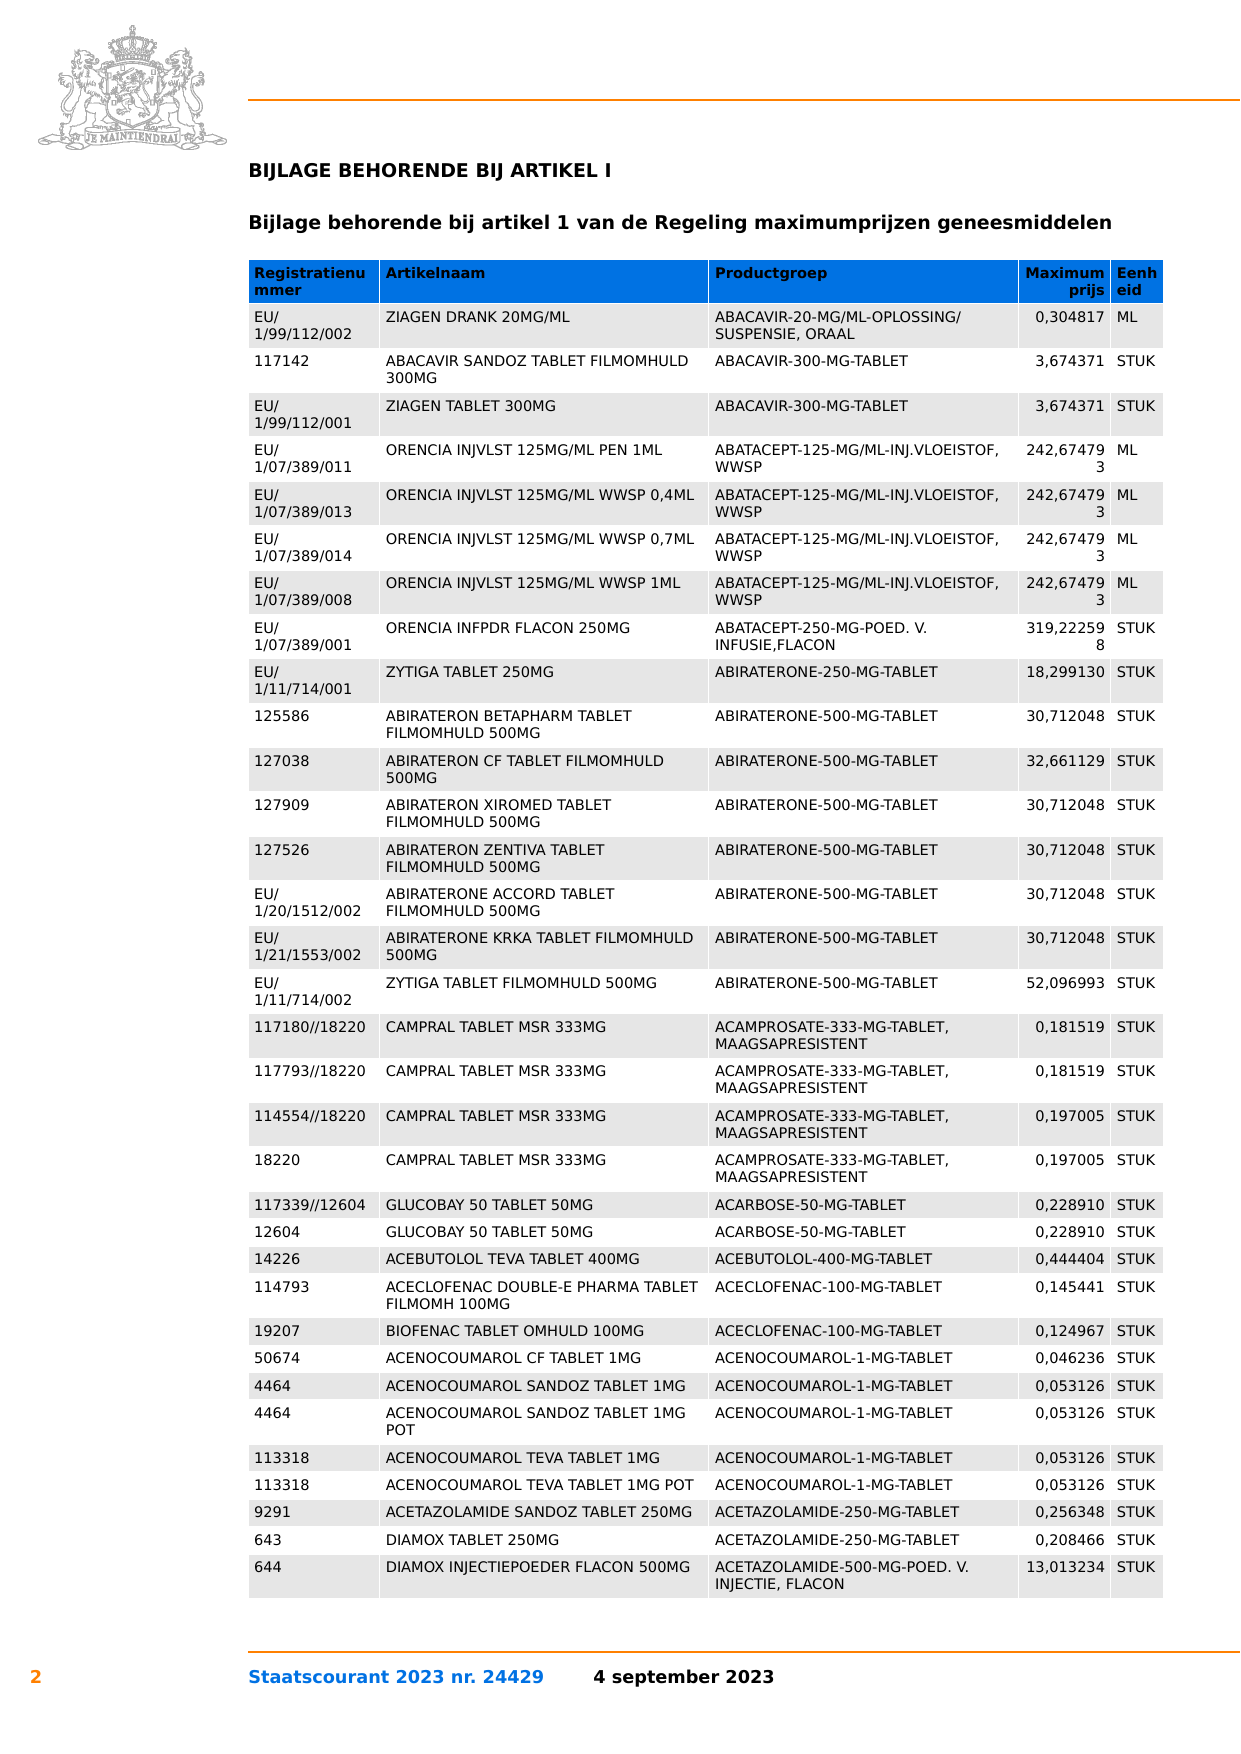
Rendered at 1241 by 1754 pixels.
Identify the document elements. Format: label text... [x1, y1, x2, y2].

table_cell 13,013234 [1019, 1555, 1110, 1598]
table_cell 117142 [249, 349, 379, 392]
table_cell ACENOCOUMAROL-1-MG-TABLET [709, 1346, 1018, 1372]
table_cell 113318 [249, 1472, 379, 1499]
table_cell ABATACEPT-125-MG/ML-INJ.VLOEISTOF, WWSP [709, 482, 1018, 525]
table_cell ACECLOFENAC-100-MG-TABLET [709, 1318, 1018, 1345]
table_cell ACENOCOUMAROL-1-MG-TABLET [709, 1373, 1018, 1399]
table_cell ABIRATERONE-500-MG-TABLET [709, 970, 1018, 1013]
table_cell STUK [1111, 1192, 1163, 1218]
table_cell ABIRATERON BETAPHARM TABLET FILMOMHULD 500MG [380, 704, 708, 747]
table_cell STUK [1111, 1148, 1163, 1191]
table_header Registratienummer [249, 260, 379, 303]
table_cell EU/1/07/389/001 [249, 615, 379, 658]
table_cell STUK [1111, 704, 1163, 747]
table_cell STUK [1111, 1373, 1163, 1399]
table_cell STUK [1111, 615, 1163, 658]
table_cell STUK [1111, 881, 1163, 924]
table_cell STUK [1111, 793, 1163, 836]
table_cell STUK [1111, 659, 1163, 703]
table_cell 117180//18220 [249, 1014, 379, 1058]
table_cell ABIRATERONE-500-MG-TABLET [709, 793, 1018, 836]
table_cell 0,046236 [1019, 1346, 1110, 1372]
table_cell CAMPRAL TABLET MSR 333MG [380, 1059, 708, 1102]
table_cell ACECLOFENAC-100-MG-TABLET [709, 1274, 1018, 1317]
table_cell 127526 [249, 837, 379, 880]
table_cell 3,674371 [1019, 393, 1110, 436]
table_cell STUK [1111, 393, 1163, 436]
table_cell 4464 [249, 1401, 379, 1444]
table_cell STUK [1111, 748, 1163, 791]
table_cell EU/1/07/389/014 [249, 526, 379, 569]
table_cell EU/1/11/714/001 [249, 659, 379, 703]
table_cell 30,712048 [1019, 926, 1110, 969]
table_cell ABIRATERON ZENTIVA TABLET FILMOMHULD 500MG [380, 837, 708, 880]
table_cell STUK [1111, 837, 1163, 880]
table_cell EU/1/07/389/011 [249, 438, 379, 481]
table_cell 127909 [249, 793, 379, 836]
table_cell 30,712048 [1019, 704, 1110, 747]
table_cell ACEBUTOLOL TEVA TABLET 400MG [380, 1247, 708, 1273]
table_cell 242,674793 [1019, 571, 1110, 614]
table_cell STUK [1111, 1014, 1163, 1058]
table_cell EU/1/11/714/002 [249, 970, 379, 1013]
table_cell 242,674793 [1019, 438, 1110, 481]
table_cell ACENOCOUMAROL-1-MG-TABLET [709, 1472, 1018, 1499]
table_cell STUK [1111, 1401, 1163, 1444]
table_cell 117793//18220 [249, 1059, 379, 1102]
table_cell GLUCOBAY 50 TABLET 50MG [380, 1192, 708, 1218]
table_cell 19207 [249, 1318, 379, 1345]
table_cell ACARBOSE-50-MG-TABLET [709, 1219, 1018, 1246]
table_cell ABIRATERON CF TABLET FILMOMHULD 500MG [380, 748, 708, 791]
table_cell 0,053126 [1019, 1401, 1110, 1444]
table_cell ACECLOFENAC DOUBLE-E PHARMA TABLET FILMOMH 100MG [380, 1274, 708, 1317]
table_cell ZIAGEN TABLET 300MG [380, 393, 708, 436]
table_cell STUK [1111, 1346, 1163, 1372]
table_cell ZYTIGA TABLET FILMOMHULD 500MG [380, 970, 708, 1013]
table_cell 14226 [249, 1247, 379, 1273]
table_header Artikelnaam [380, 260, 708, 303]
table_cell STUK [1111, 1527, 1163, 1553]
table_cell 3,674371 [1019, 349, 1110, 392]
table_cell STUK [1111, 349, 1163, 392]
table_cell 0,228910 [1019, 1219, 1110, 1246]
table_header Eenheid [1111, 260, 1163, 303]
table_cell STUK [1111, 970, 1163, 1013]
table_cell STUK [1111, 1500, 1163, 1526]
subtitle Bijlage behorende bij artikel 1 van de Regeling maximumprijzen geneesmiddelen [248, 212, 1163, 234]
table_header Productgroep [709, 260, 1018, 303]
table_cell 30,712048 [1019, 837, 1110, 880]
table_cell ORENCIA INJVLST 125MG/ML WWSP 0,7ML [380, 526, 708, 569]
table_cell STUK [1111, 1445, 1163, 1471]
table_cell EU/1/99/112/001 [249, 393, 379, 436]
table_cell 9291 [249, 1500, 379, 1526]
table_cell ABACAVIR SANDOZ TABLET FILMOMHULD 300MG [380, 349, 708, 392]
table_cell 319,222598 [1019, 615, 1110, 658]
table_cell STUK [1111, 926, 1163, 969]
table_cell ABIRATERONE KRKA TABLET FILMOMHULD 500MG [380, 926, 708, 969]
table_cell 0,197005 [1019, 1148, 1110, 1191]
table_cell 0,124967 [1019, 1318, 1110, 1345]
table_cell STUK [1111, 1103, 1163, 1146]
table_cell ACEBUTOLOL-400-MG-TABLET [709, 1247, 1018, 1273]
table_cell ACAMPROSATE-333-MG-TABLET, MAAGSAPRESISTENT [709, 1014, 1018, 1058]
table_cell ACAMPROSATE-333-MG-TABLET, MAAGSAPRESISTENT [709, 1103, 1018, 1146]
table_cell STUK [1111, 1472, 1163, 1499]
table_cell 114554//18220 [249, 1103, 379, 1146]
table_cell ABATACEPT-125-MG/ML-INJ.VLOEISTOF, WWSP [709, 438, 1018, 481]
table_cell ZIAGEN DRANK 20MG/ML [380, 304, 708, 348]
table_cell 242,674793 [1019, 482, 1110, 525]
table_cell 32,661129 [1019, 748, 1110, 791]
table_cell ABIRATERONE-500-MG-TABLET [709, 704, 1018, 747]
subtitle BIJLAGE BEHORENDE BIJ ARTIKEL I [248, 160, 1163, 182]
table_cell 0,053126 [1019, 1373, 1110, 1399]
table_cell ML [1111, 526, 1163, 569]
table_cell EU/1/07/389/013 [249, 482, 379, 525]
table_cell ABIRATERONE ACCORD TABLET FILMOMHULD 500MG [380, 881, 708, 924]
table_cell ABACAVIR-300-MG-TABLET [709, 349, 1018, 392]
table_cell STUK [1111, 1247, 1163, 1273]
picture [38, 25, 227, 150]
table_cell ACARBOSE-50-MG-TABLET [709, 1192, 1018, 1218]
table_cell ORENCIA INJVLST 125MG/ML WWSP 0,4ML [380, 482, 708, 525]
table_cell 117339//12604 [249, 1192, 379, 1218]
table_cell ACETAZOLAMIDE-500-MG-POED. V. INJECTIE, FLACON [709, 1555, 1018, 1598]
table_cell 52,096993 [1019, 970, 1110, 1013]
table_cell ML [1111, 304, 1163, 348]
table_cell EU/1/99/112/002 [249, 304, 379, 348]
table_cell 50674 [249, 1346, 379, 1372]
table_cell 0,181519 [1019, 1014, 1110, 1058]
table_cell CAMPRAL TABLET MSR 333MG [380, 1014, 708, 1058]
table_cell DIAMOX INJECTIEPOEDER FLACON 500MG [380, 1555, 708, 1598]
table_cell ML [1111, 571, 1163, 614]
table_header Maximumprijs [1019, 260, 1110, 303]
table_cell STUK [1111, 1219, 1163, 1246]
table_cell DIAMOX TABLET 250MG [380, 1527, 708, 1553]
table_cell 0,228910 [1019, 1192, 1110, 1218]
table_cell ACENOCOUMAROL CF TABLET 1MG [380, 1346, 708, 1372]
table_cell ABIRATERONE-500-MG-TABLET [709, 748, 1018, 791]
table_cell 0,444404 [1019, 1247, 1110, 1273]
table_cell ORENCIA INFPDR FLACON 250MG [380, 615, 708, 658]
table_cell ABIRATERONE-500-MG-TABLET [709, 837, 1018, 880]
table_cell 644 [249, 1555, 379, 1598]
table_cell 4464 [249, 1373, 379, 1399]
table_cell ABACAVIR-20-MG/ML-OPLOSSING/SUSPENSIE, ORAAL [709, 304, 1018, 348]
table_cell 0,053126 [1019, 1472, 1110, 1499]
table_cell ABIRATERONE-250-MG-TABLET [709, 659, 1018, 703]
table_cell 643 [249, 1527, 379, 1553]
table_cell STUK [1111, 1318, 1163, 1345]
table_cell ACETAZOLAMIDE SANDOZ TABLET 250MG [380, 1500, 708, 1526]
table_cell ABATACEPT-125-MG/ML-INJ.VLOEISTOF, WWSP [709, 571, 1018, 614]
table_cell ORENCIA INJVLST 125MG/ML PEN 1ML [380, 438, 708, 481]
table_cell CAMPRAL TABLET MSR 333MG [380, 1103, 708, 1146]
table_cell ML [1111, 438, 1163, 481]
table_cell STUK [1111, 1555, 1163, 1598]
table_cell 0,181519 [1019, 1059, 1110, 1102]
table_cell 0,197005 [1019, 1103, 1110, 1146]
table_cell ACETAZOLAMIDE-250-MG-TABLET [709, 1527, 1018, 1553]
table_cell EU/1/21/1553/002 [249, 926, 379, 969]
table_cell ML [1111, 482, 1163, 525]
table_cell ACAMPROSATE-333-MG-TABLET, MAAGSAPRESISTENT [709, 1059, 1018, 1102]
table_cell 30,712048 [1019, 881, 1110, 924]
table_cell 114793 [249, 1274, 379, 1317]
table_cell 18220 [249, 1148, 379, 1191]
table_cell 0,304817 [1019, 304, 1110, 348]
table_cell ACENOCOUMAROL-1-MG-TABLET [709, 1401, 1018, 1444]
table_cell ACENOCOUMAROL-1-MG-TABLET [709, 1445, 1018, 1471]
table_cell 0,145441 [1019, 1274, 1110, 1317]
table_cell 12604 [249, 1219, 379, 1246]
table_cell 127038 [249, 748, 379, 791]
table_cell ABATACEPT-250-MG-POED. V. INFUSIE,FLACON [709, 615, 1018, 658]
table_cell BIOFENAC TABLET OMHULD 100MG [380, 1318, 708, 1345]
table_cell STUK [1111, 1059, 1163, 1102]
table_cell 125586 [249, 704, 379, 747]
table_cell ABIRATERONE-500-MG-TABLET [709, 926, 1018, 969]
table_cell EU/1/20/1512/002 [249, 881, 379, 924]
table_cell 242,674793 [1019, 526, 1110, 569]
table_cell ZYTIGA TABLET 250MG [380, 659, 708, 703]
table_cell 18,299130 [1019, 659, 1110, 703]
table_cell 113318 [249, 1445, 379, 1471]
table_cell ABIRATERONE-500-MG-TABLET [709, 881, 1018, 924]
table_cell ACETAZOLAMIDE-250-MG-TABLET [709, 1500, 1018, 1526]
table_cell 0,256348 [1019, 1500, 1110, 1526]
table_cell ABATACEPT-125-MG/ML-INJ.VLOEISTOF, WWSP [709, 526, 1018, 569]
table_cell ORENCIA INJVLST 125MG/ML WWSP 1ML [380, 571, 708, 614]
table_cell 0,053126 [1019, 1445, 1110, 1471]
table_cell STUK [1111, 1274, 1163, 1317]
table_cell ABACAVIR-300-MG-TABLET [709, 393, 1018, 436]
table_cell ACENOCOUMAROL TEVA TABLET 1MG [380, 1445, 708, 1471]
table_cell GLUCOBAY 50 TABLET 50MG [380, 1219, 708, 1246]
table_cell ACENOCOUMAROL TEVA TABLET 1MG POT [380, 1472, 708, 1499]
table_cell ABIRATERON XIROMED TABLET FILMOMHULD 500MG [380, 793, 708, 836]
table_cell CAMPRAL TABLET MSR 333MG [380, 1148, 708, 1191]
table_cell EU/1/07/389/008 [249, 571, 379, 614]
table_cell ACAMPROSATE-333-MG-TABLET, MAAGSAPRESISTENT [709, 1148, 1018, 1191]
table_cell 30,712048 [1019, 793, 1110, 836]
table_cell ACENOCOUMAROL SANDOZ TABLET 1MG POT [380, 1401, 708, 1444]
table_cell ACENOCOUMAROL SANDOZ TABLET 1MG [380, 1373, 708, 1399]
table_cell 0,208466 [1019, 1527, 1110, 1553]
